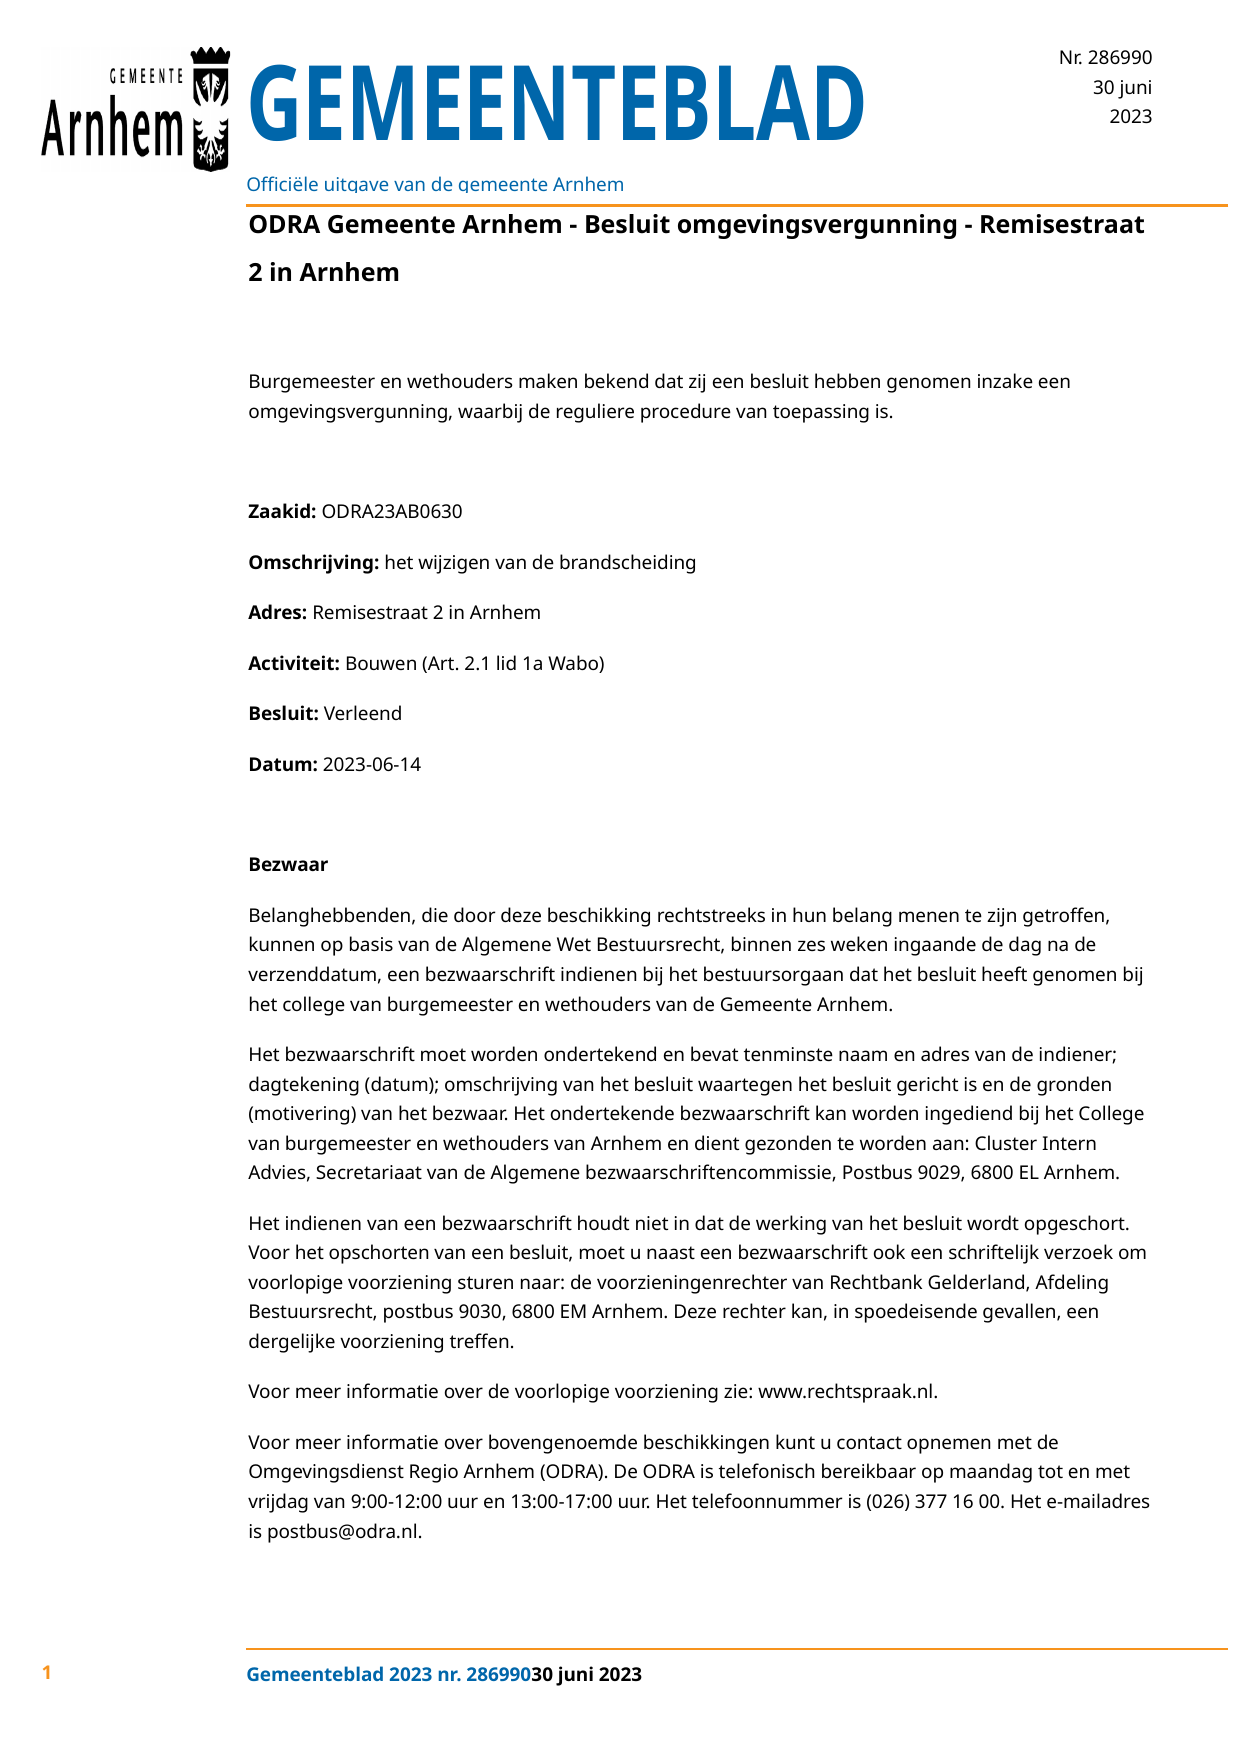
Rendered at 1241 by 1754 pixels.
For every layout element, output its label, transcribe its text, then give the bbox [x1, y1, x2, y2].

text Omschrijving: het wijzigen van de brandscheiding [248, 549, 1152, 575]
text Zaakid: ODRA23AB0630 [248, 499, 1152, 524]
text Datum: 2023-06-14 [248, 751, 1152, 777]
text Voor meer informatie over de voorlopige voorziening zie: www.rechtspraak.nl. [248, 1379, 1152, 1404]
picture [41, 47, 231, 172]
text Belanghebbenden, die door deze beschikking rechtstreeks in hun belang menen te zijn getroffen, kunnen op basis van de Algemene Wet Bestuursrecht, binnen zes weken ingaande de dag na de verzenddatum, een bezwaarschrift indienen bij het bestuursorgaan dat het besluit heeft genomen bij het college van burgemeester en wethouders van de Gemeente Arnhem. [248, 902, 1152, 1017]
text Bezwaar [248, 852, 1152, 877]
text Activiteit: Bouwen (Art. 2.1 lid 1a Wabo) [248, 650, 1152, 676]
text ODRA Gemeente Arnhem - Besluit omgevingsvergunning - Remisestraat 2 in Arnhem [248, 207, 1152, 288]
text Burgemeester en wethouders maken bekend dat zij een besluit hebben genomen inzake een omgevingsvergunning, waarbij de reguliere procedure van toepassing is. [248, 368, 1152, 424]
text Het indienen van een bezwaarschrift houdt niet in dat de werking van het besluit wordt opgeschort. Voor het opschorten van een besluit, moet u naast een bezwaarschrift ook een schriftelijk verzoek om voorlopige voorziening sturen naar: de voorzieningenrechter van Rechtbank Gelderland, Afdeling Bestuursrecht, postbus 9030, 6800 EM Arnhem. Deze rechter kan, in spoedeisende gevallen, een dergelijke voorziening treffen. [248, 1210, 1152, 1354]
text Besluit: Verleend [248, 700, 1152, 726]
text Voor meer informatie over bovengenoemde beschikkingen kunt u contact opnemen met de Omgevingsdienst Regio Arnhem (ODRA). De ODRA is telefonisch bereikbaar op maandag tot en met vrijdag van 9:00-12:00 uur en 13:00-17:00 uur. Het telefoonnummer is (026) 377 16 00. Het e-mailadres is postbus@odra.nl. [248, 1429, 1152, 1544]
text Het bezwaarschrift moet worden ondertekend en bevat tenminste naam en adres van de indiener; dagtekening (datum); omschrijving van het besluit waartegen het besluit gericht is en de gronden (motivering) van het bezwaar. Het ondertekende bezwaarschrift kan worden ingediend bij het College van burgemeester en wethouders van Arnhem en dient gezonden te worden aan: Cluster Intern Advies, Secretariaat van de Algemene bezwaarschriftencommissie, Postbus 9029, 6800 EL Arnhem. [248, 1041, 1152, 1185]
text Adres: Remisestraat 2 in Arnhem [248, 599, 1152, 625]
